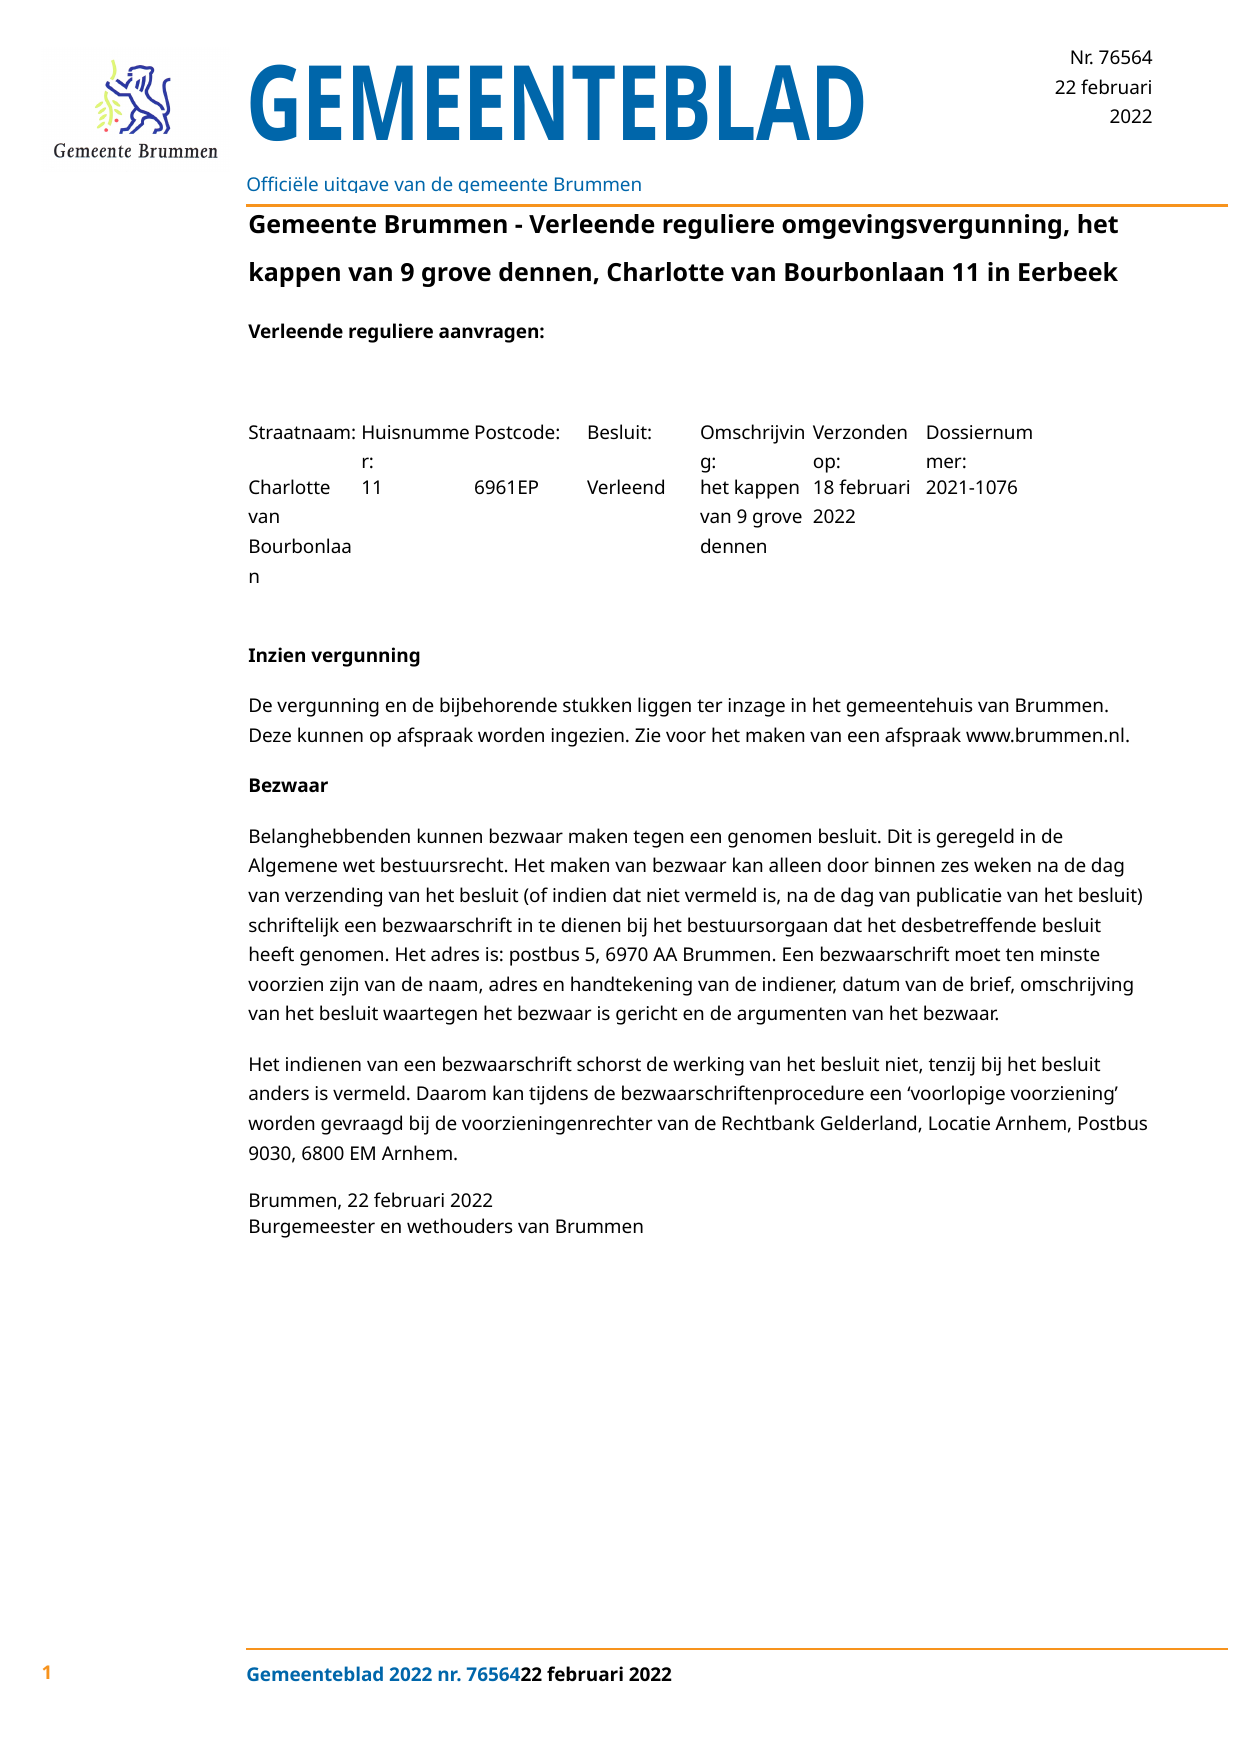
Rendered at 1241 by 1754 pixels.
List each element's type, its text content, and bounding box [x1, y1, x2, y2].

text Gemeente Brummen - Verleende reguliere omgevingsvergunning, het kappen van 9 grove dennen, Charlotte van Bourbonlaan 11 in Eerbeek [248, 207, 1152, 288]
table_header Huisnummer: [361, 419, 474, 474]
table_cell Charlotte van Bourbonlaan [248, 474, 361, 589]
table_header Verzonden op: [813, 419, 926, 474]
table_cell Verleend [587, 474, 700, 589]
text Inzien vergunning [248, 642, 1152, 668]
table_header [1039, 419, 1152, 474]
table_header Postcode: [474, 419, 587, 474]
text Verleende reguliere aanvragen: [248, 318, 1152, 344]
table_cell [1039, 474, 1152, 589]
text Brummen, 22 februari 2022 [248, 1188, 1152, 1213]
table_cell het kappen van 9 grove dennen [700, 474, 813, 589]
text Burgemeester en wethouders van Brummen [248, 1213, 1152, 1239]
table_cell 2021-1076 [926, 474, 1038, 589]
table_header Besluit: [587, 419, 700, 474]
text De vergunning en de bijbehorende stukken liggen ter inzage in het gemeentehuis van Brummen. Deze kunnen op afspraak worden ingezien. Zie voor het maken van een afspraak www.brummen.nl. [248, 693, 1152, 748]
text Het indienen van een bezwaarschrift schorst de werking van het besluit niet, tenzij bij het besluit anders is vermeld. Daarom kan tijdens de bezwaarschriftenprocedure een ‘voorlopige voorziening’ worden gevraagd bij de voorzieningenrechter van de Rechtbank Gelderland, Locatie Arnhem, Postbus 9030, 6800 EM Arnhem. [248, 1051, 1152, 1166]
picture [41, 47, 231, 172]
table_header Dossiernummer: [926, 419, 1038, 474]
text Belanghebbenden kunnen bezwaar maken tegen een genomen besluit. Dit is geregeld in de Algemene wet bestuursrecht. Het maken van bezwaar kan alleen door binnen zes weken na de dag van verzending van het besluit (of indien dat niet vermeld is, na de dag van publicatie van het besluit) schriftelijk een bezwaarschrift in te dienen bij het bestuursorgaan dat het desbetreffende besluit heeft genomen. Het adres is: postbus 5, 6970 AA Brummen. Een bezwaarschrift moet ten minste voorzien zijn van de naam, adres en handtekening van de indiener, datum van de brief, omschrijving van het besluit waartegen het bezwaar is gericht en de argumenten van het bezwaar. [248, 823, 1152, 1026]
table_cell 18 februari 2022 [813, 474, 926, 589]
table_header Omschrijving: [700, 419, 813, 474]
table_cell 11 [361, 474, 474, 589]
table_cell 6961EP [474, 474, 587, 589]
text Bezwaar [248, 773, 1152, 798]
table_header Straatnaam: [248, 419, 361, 474]
